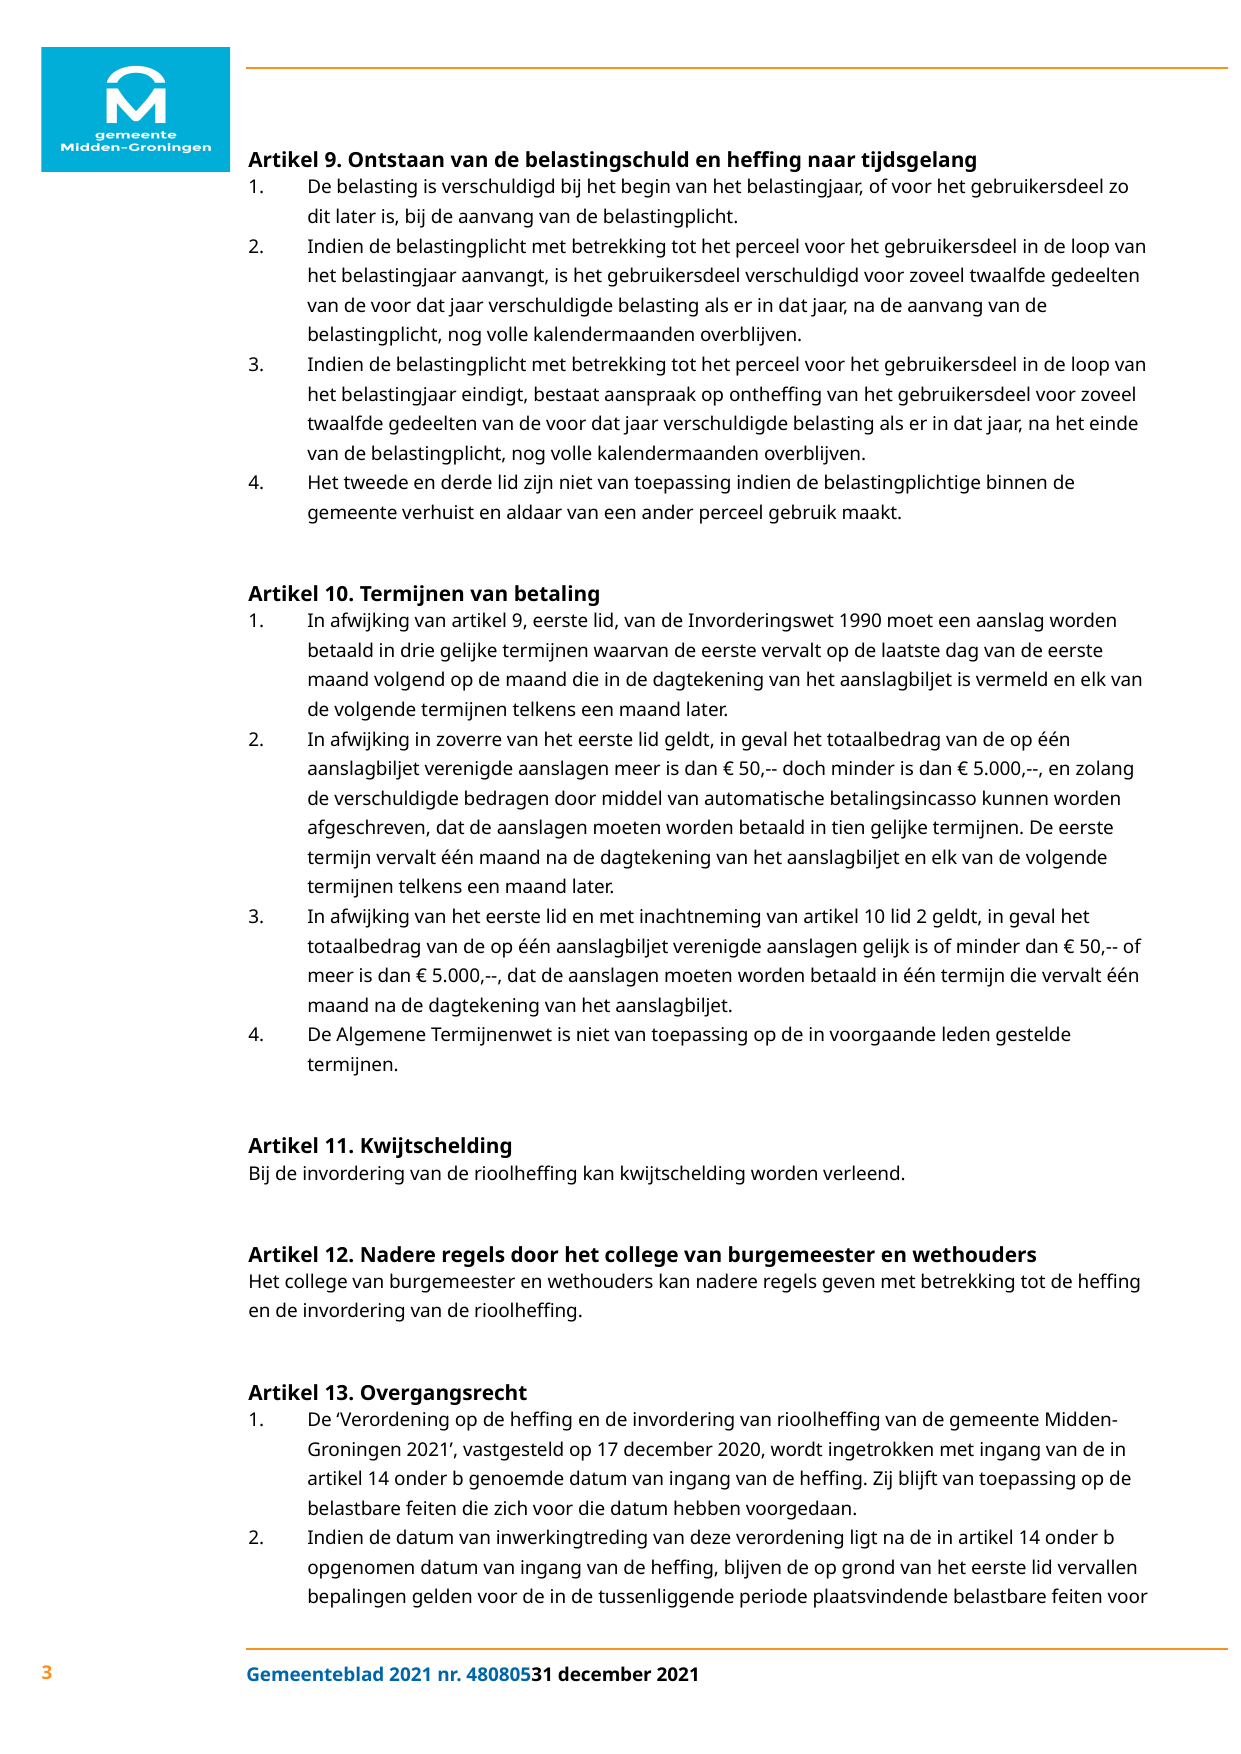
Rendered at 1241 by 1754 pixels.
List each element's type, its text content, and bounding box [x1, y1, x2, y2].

picture [107, 89, 165, 122]
list In afwijking van artikel 9, eerste lid, van de Invorderingswet 1990 moet een aanslag worden betaald in drie gelijke termijnen waarvan de eerste vervalt op de laatste dag van de eerste maand volgend op de maand die in de dagtekening van het aanslagbiljet is vermeld en elk van de volgende termijnen telkens een maand later. [248, 607, 1152, 722]
text Artikel 12. Nadere regels door het college van burgemeester en wethouders [248, 1240, 1152, 1268]
text Het college van burgemeester en wethouders kan nadere regels geven met betrekking tot de heffing en de invordering van de rioolheffing. [248, 1268, 1152, 1323]
list Indien de belastingplicht met betrekking tot het perceel voor het gebruikersdeel in de loop van het belastingjaar eindigt, bestaat aanspraak op ontheffing van het gebruikersdeel voor zoveel twaalfde gedeelten van de voor dat jaar verschuldigde belasting als er in dat jaar, na het einde van de belastingplicht, nog volle kalendermaanden overblijven. [248, 351, 1152, 466]
text Artikel 10. Termijnen van betaling [248, 579, 1152, 607]
list In afwijking in zoverre van het eerste lid geldt, in geval het totaalbedrag van de op één aanslagbiljet verenigde aanslagen meer is dan € 50,-- doch minder is dan € 5.000,--, en zolang de verschuldigde bedragen door middel van automatische betalingsincasso kunnen worden afgeschreven, dat de aanslagen moeten worden betaald in tien gelijke termijnen. De eerste termijn vervalt één maand na de dagtekening van het aanslagbiljet en elk van de volgende termijnen telkens een maand later. [248, 726, 1152, 899]
text Bij de invordering van de rioolheffing kan kwijtschelding worden verleend. [248, 1160, 1152, 1185]
list De ‘Verordening op de heffing en de invordering van rioolheffing van de gemeente Midden-Groningen 2021’, vastgesteld op 17 december 2020, wordt ingetrokken met ingang van de in artikel 14 onder b genoemde datum van ingang van de heffing. Zij blijft van toepassing op de belastbare feiten die zich voor die datum hebben voorgedaan. [248, 1406, 1152, 1521]
list Het tweede en derde lid zijn niet van toepassing indien de belastingplichtige binnen de gemeente verhuist en aldaar van een ander perceel gebruik maakt. [248, 469, 1152, 525]
text Artikel 13. Overgangsrecht [248, 1378, 1152, 1406]
text Artikel 9. Ontstaan van de belastingschuld en heffing naar tijdsgelang [248, 145, 1152, 174]
text Artikel 11. Kwijtschelding [248, 1131, 1152, 1160]
list De belasting is verschuldigd bij het begin van het belastingjaar, of voor het gebruikersdeel zo dit later is, bij de aanvang van de belastingplicht. [248, 174, 1152, 229]
list Indien de belastingplicht met betrekking tot het perceel voor het gebruikersdeel in de loop van het belastingjaar aanvangt, is het gebruikersdeel verschuldigd voor zoveel twaalfde gedeelten van de voor dat jaar verschuldigde belasting als er in dat jaar, na de aanvang van de belastingplicht, nog volle kalendermaanden overblijven. [248, 233, 1152, 347]
picture [108, 66, 164, 82]
list De Algemene Termijnenwet is niet van toepassing op de in voorgaande leden gestelde termijnen. [248, 1022, 1152, 1077]
picture [184, 146, 190, 153]
list Indien de datum van inwerkingtreding van deze verordening ligt na de in artikel 14 onder b opgenomen datum van ingang van de heffing, blijven de op grond van het eerste lid vervallen bepalingen gelden voor de in de tussenliggende periode plaatsvindende belastbare feiten voor [248, 1524, 1152, 1609]
list In afwijking van het eerste lid en met inachtneming van artikel 10 lid 2 geldt, in geval het totaalbedrag van de op één aanslagbiljet verenigde aanslagen gelijk is of minder dan € 50,-- of meer is dan € 5.000,--, dat de aanslagen moeten worden betaald in één termijn die vervalt één maand na de dagtekening van het aanslagbiljet. [248, 903, 1152, 1018]
